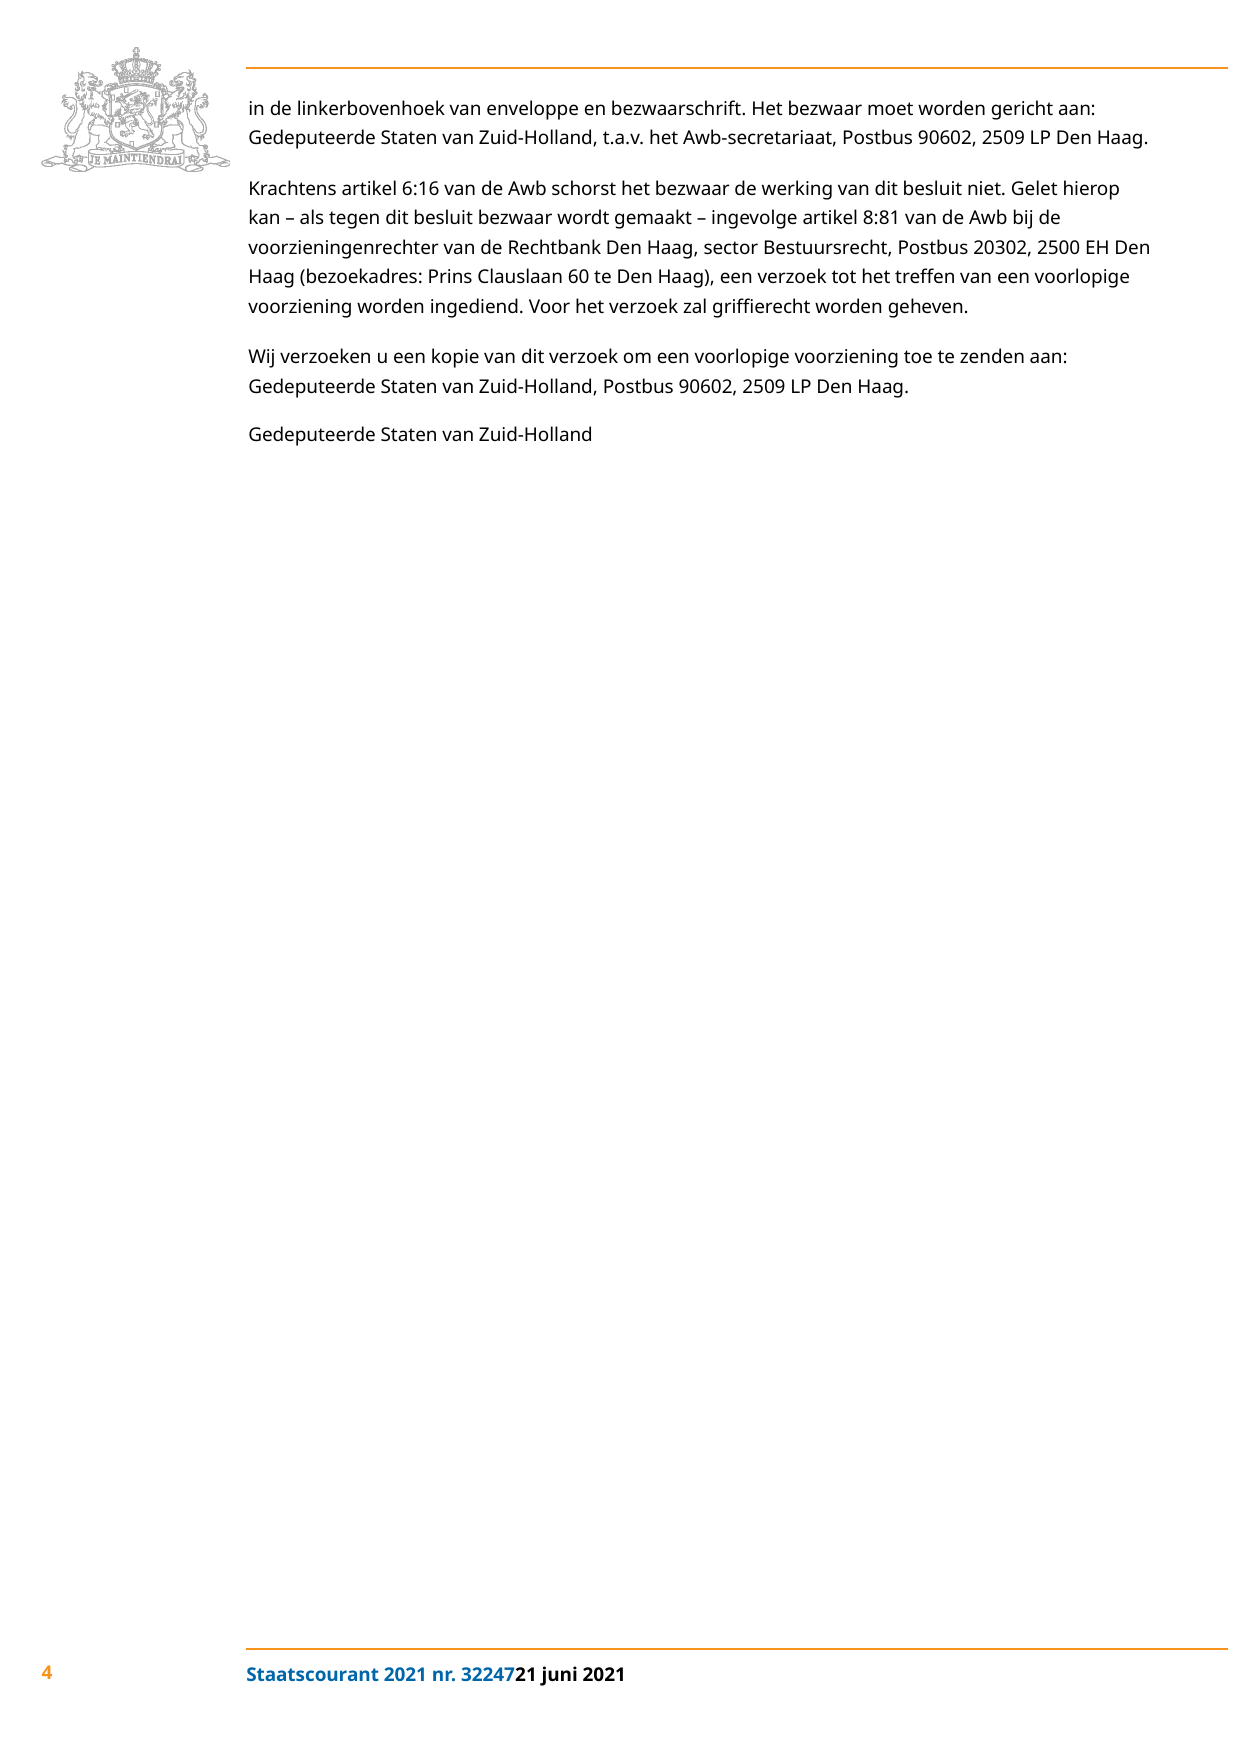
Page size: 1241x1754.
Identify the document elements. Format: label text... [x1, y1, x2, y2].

text in de linkerbovenhoek van enveloppe en bezwaarschrift. Het bezwaar moet worden gericht aan: Gedeputeerde Staten van Zuid-Holland, t.a.v. het Awb-secretariaat, Postbus 90602, 2509 LP Den Haag. [248, 95, 1152, 150]
text Wij verzoeken u een kopie van dit verzoek om een voorlopige voorziening toe te zenden aan: Gedeputeerde Staten van Zuid-Holland, Postbus 90602, 2509 LP Den Haag. [248, 343, 1152, 399]
text Krachtens artikel 6:16 van de Awb schorst het bezwaar de werking van dit besluit niet. Gelet hierop kan – als tegen dit besluit bezwaar wordt gemaakt – ingevolge artikel 8:81 van de Awb bij de voorzieningenrechter van de Rechtbank Den Haag, sector Bestuursrecht, Postbus 20302, 2500 EH Den Haag (bezoekadres: Prins Clauslaan 60 te Den Haag), een verzoek tot het treffen van een voorlopige voorziening worden ingediend. Voor het verzoek zal griffierecht worden geheven. [248, 175, 1152, 319]
text Gedeputeerde Staten van Zuid-Holland [248, 421, 1152, 447]
picture [41, 47, 231, 172]
